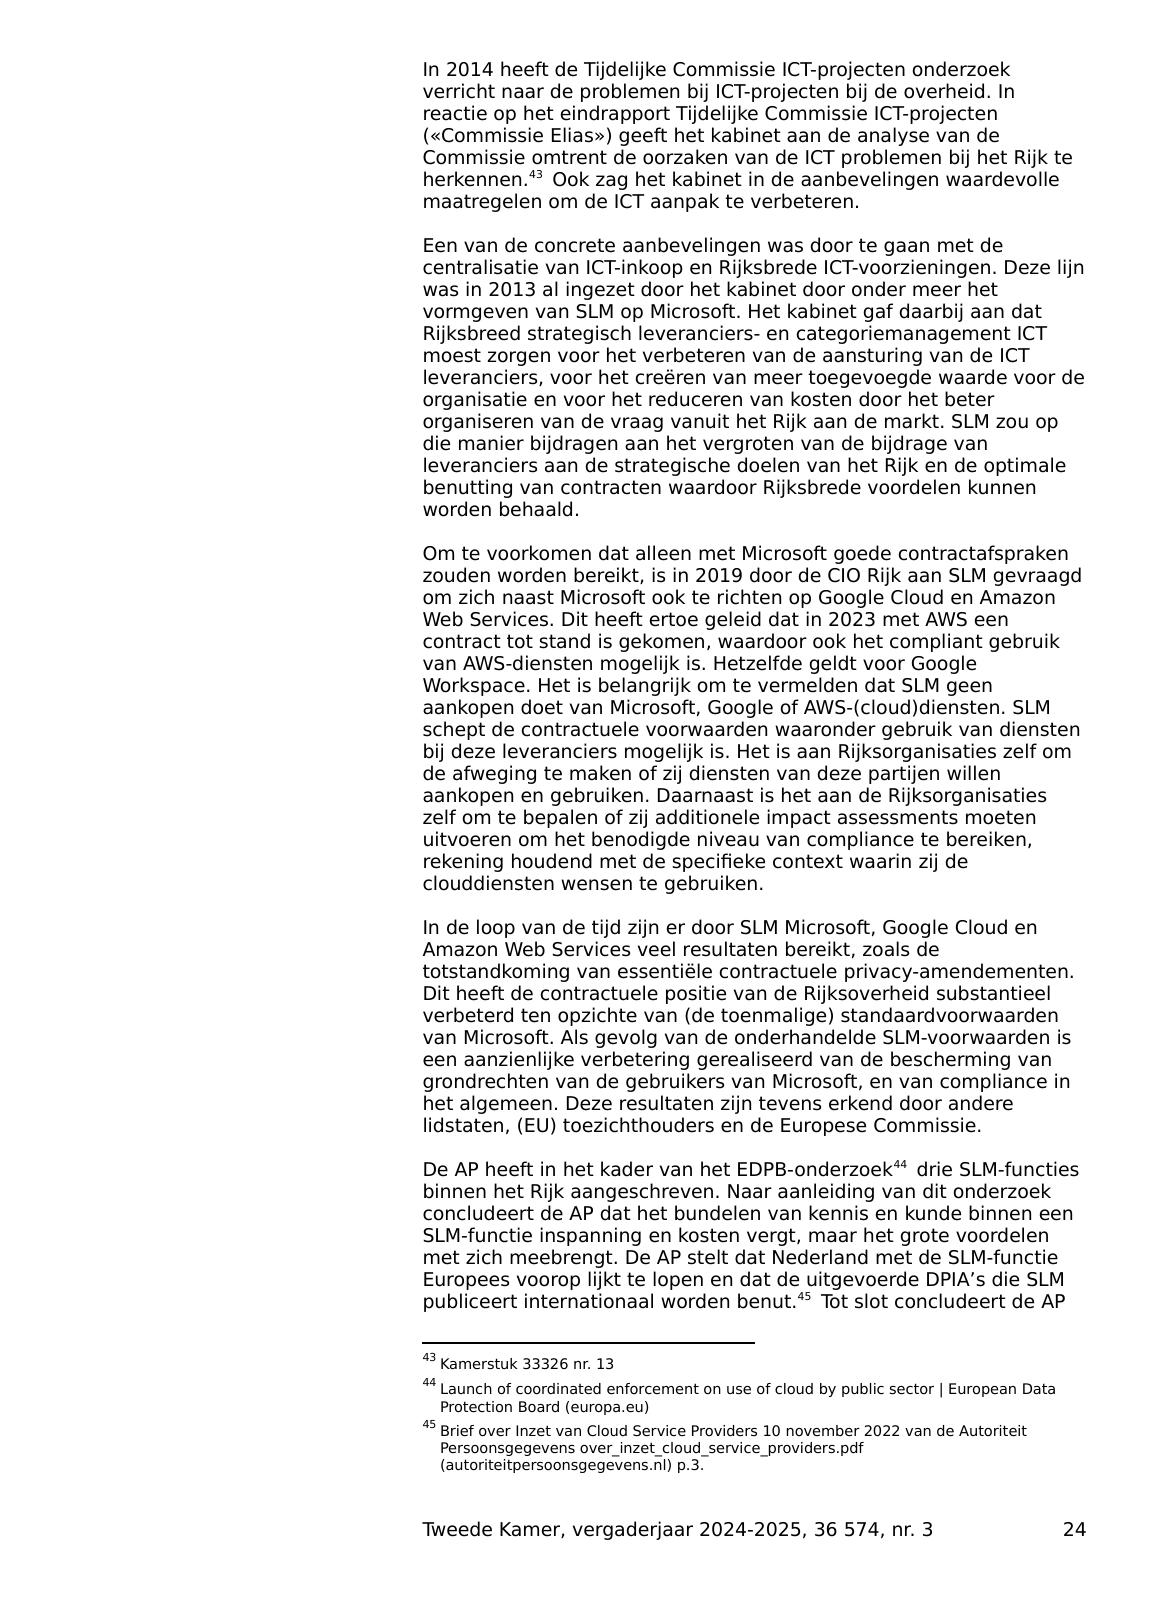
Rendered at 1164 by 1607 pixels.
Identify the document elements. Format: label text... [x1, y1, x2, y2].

text Een van de concrete aanbevelingen was door te gaan met de centralisatie van ICT-inkoop en Rijksbrede ICT-voorzieningen. Deze lijn was in 2013 al ingezet door het kabinet door onder meer het vormgeven van SLM op Microsoft. Het kabinet gaf daarbij aan dat Rijksbreed strategisch leveranciers- en categoriemanagement ICT moest zorgen voor het verbeteren van de aansturing van de ICT leveranciers, voor het creëren van meer toegevoegde waarde voor de organisatie en voor het reduceren van kosten door het beter organiseren van de vraag vanuit het Rijk aan de markt. SLM zou op die manier bijdragen aan het vergroten van de bijdrage van leveranciers aan de strategische doelen van het Rijk en de optimale benutting van contracten waardoor Rijksbrede voordelen kunnen worden behaald. [422, 235, 1087, 521]
text Launch of coordinated enforcement on use of cloud by public sector | European Data Protection Board (europa.eu) [422, 1377, 1087, 1416]
text Brief over Inzet van Cloud Service Providers 10 november 2022 van de Autoriteit Persoonsgegevens over_inzet_cloud_service_providers.pdf (autoriteitpersoonsgegevens.nl) p.3. [422, 1418, 1087, 1474]
text Kamerstuk 33326 nr. 13 [422, 1352, 1087, 1374]
text De AP heeft in het kader van het EDPB-onderzoek drie SLM-functies binnen het Rijk aangeschreven. Naar aanleiding van dit onderzoek concludeert de AP dat het bundelen van kennis en kunde binnen een SLM-functie inspanning en kosten vergt, maar het grote voordelen met zich meebrengt. De AP stelt dat Nederland met de SLM-functie Europees voorop lijkt te lopen en dat de uitgevoerde DPIA’s die SLM publiceert internationaal worden benut. Tot slot concludeert de AP [422, 1159, 1087, 1313]
text Om te voorkomen dat alleen met Microsoft goede contractafspraken zouden worden bereikt, is in 2019 door de CIO Rijk aan SLM gevraagd om zich naast Microsoft ook te richten op Google Cloud en Amazon Web Services. Dit heeft ertoe geleid dat in 2023 met AWS een contract tot stand is gekomen, waardoor ook het compliant gebruik van AWS-diensten mogelijk is. Hetzelfde geldt voor Google Workspace. Het is belangrijk om te vermelden dat SLM geen aankopen doet van Microsoft, Google of AWS-(cloud)diensten. SLM schept de contractuele voorwaarden waaronder gebruik van diensten bij deze leveranciers mogelijk is. Het is aan Rijksorganisaties zelf om de afweging te maken of zij diensten van deze partijen willen aankopen en gebruiken. Daarnaast is het aan de Rijksorganisaties zelf om te bepalen of zij additionele impact assessments moeten uitvoeren om het benodigde niveau van compliance te bereiken, rekening houdend met de specifieke context waarin zij de clouddiensten wensen te gebruiken. [422, 543, 1087, 895]
text In de loop van de tijd zijn er door SLM Microsoft, Google Cloud en Amazon Web Services veel resultaten bereikt, zoals de totstandkoming van essentiële contractuele privacy-amendementen. Dit heeft de contractuele positie van de Rijksoverheid substantieel verbeterd ten opzichte van (de toenmalige) standaardvoorwaarden van Microsoft. Als gevolg van de onderhandelde SLM-voorwaarden is een aanzienlijke verbetering gerealiseerd van de bescherming van grondrechten van de gebruikers van Microsoft, en van compliance in het algemeen. Deze resultaten zijn tevens erkend door andere lidstaten, (EU) toezichthouders en de Europese Commissie. [422, 917, 1087, 1137]
text In 2014 heeft de Tijdelijke Commissie ICT-projecten onderzoek verricht naar de problemen bij ICT-projecten bij de overheid. In reactie op het eindrapport Tijdelijke Commissie ICT-projecten («Commissie Elias») geeft het kabinet aan de analyse van de Commissie omtrent de oorzaken van de ICT problemen bij het Rijk te herkennen. Ook zag het kabinet in de aanbevelingen waardevolle maatregelen om de ICT aanpak te verbeteren. [422, 59, 1087, 213]
